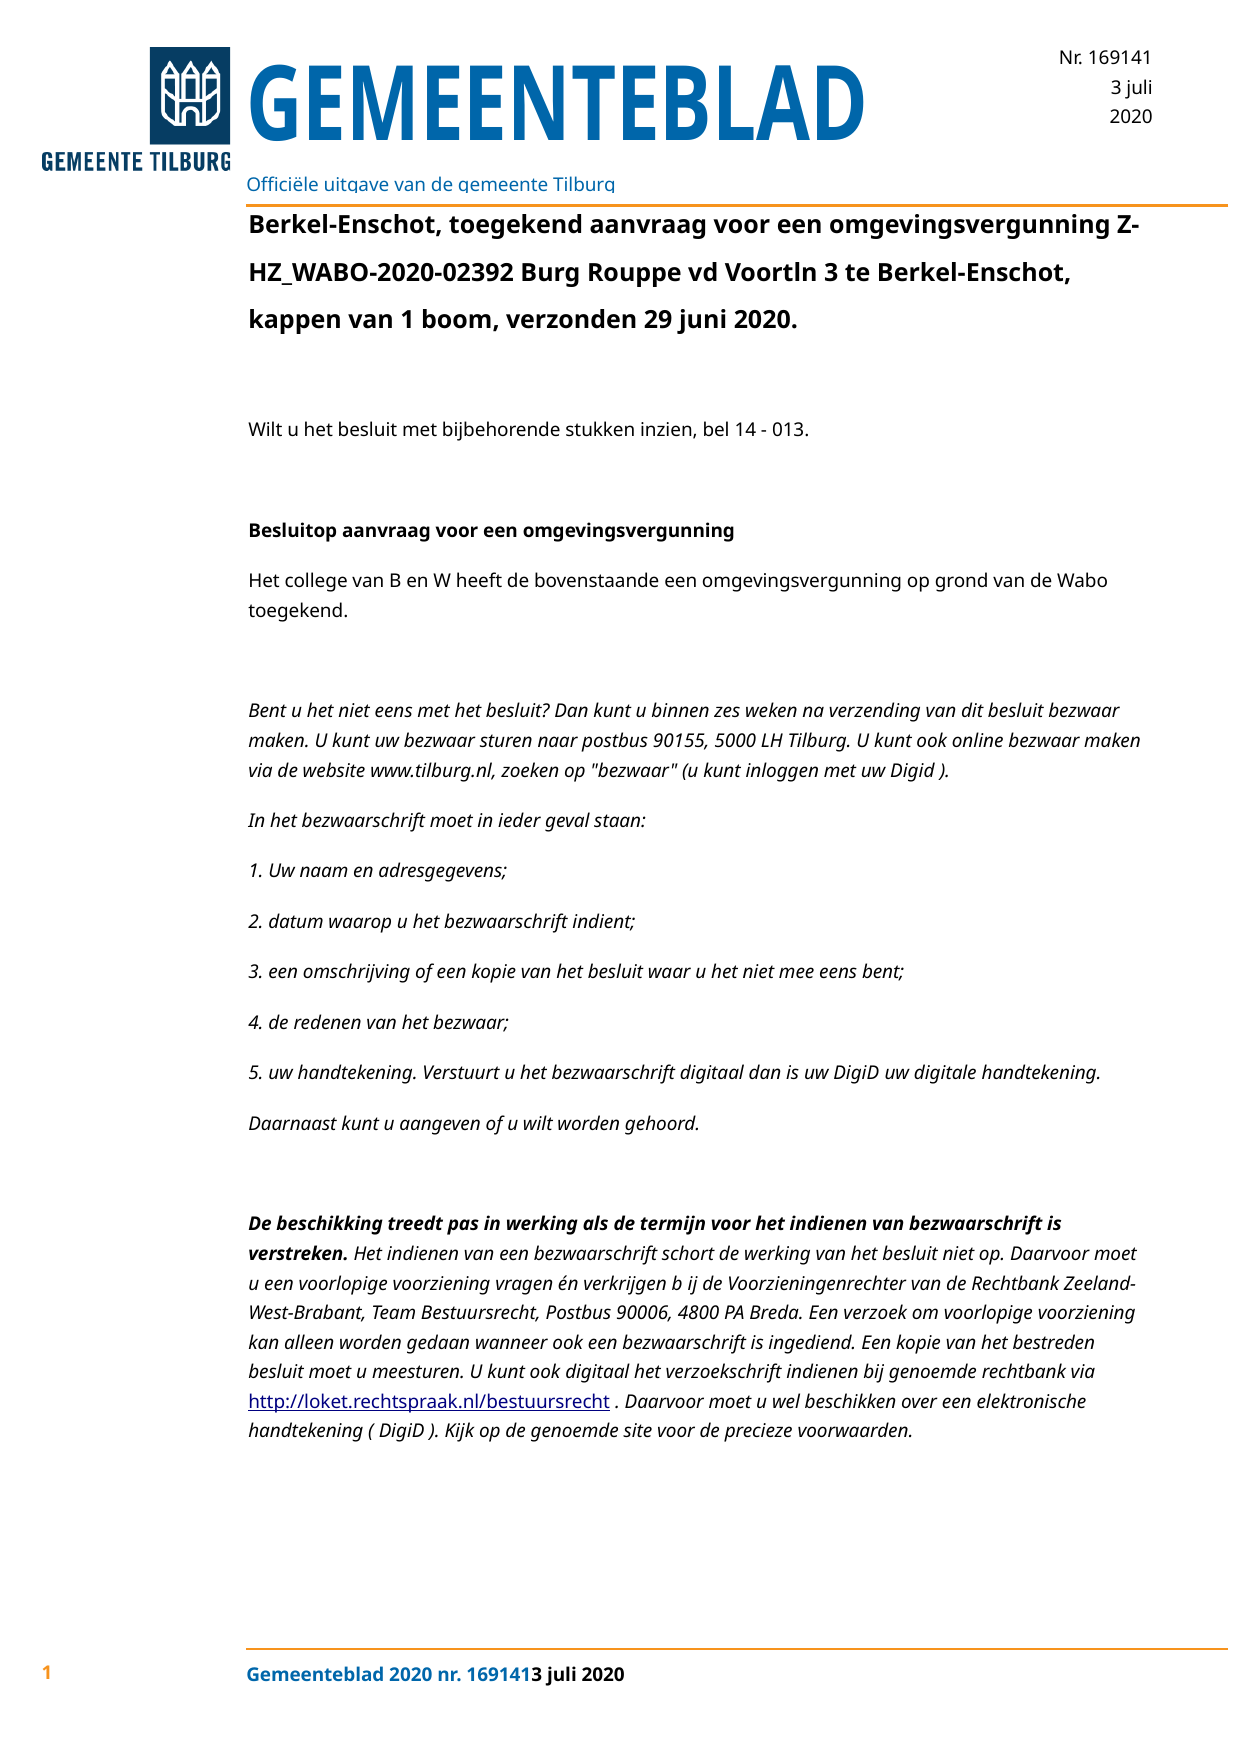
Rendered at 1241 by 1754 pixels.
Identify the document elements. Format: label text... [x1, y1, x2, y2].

text Bent u het niet eens met het besluit? Dan kunt u binnen zes weken na verzending van dit besluit bezwaar maken. U kunt uw bezwaar sturen naar postbus 90155, 5000 LH Tilburg. U kunt ook online bezwaar maken via de website www.tilburg.nl, zoeken op "bezwaar" (u kunt inloggen met uw Digid ). [248, 698, 1152, 782]
text Wilt u het besluit met bijbehorende stukken inzien, bel 14 - 013. [248, 416, 1152, 442]
text Het college van B en W heeft de bovenstaande een omgevingsvergunning op grond van de Wabo toegekend. [248, 567, 1152, 622]
text In het bezwaarschrift moet in ieder geval staan: [248, 807, 1152, 833]
text 2. datum waarop u het bezwaarschrift indient; [248, 908, 1152, 934]
text 4. de redenen van het bezwaar; [248, 1009, 1152, 1034]
text 1. Uw naam en adresgegevens; [248, 858, 1152, 883]
text De beschikking treedt pas in werking als de termijn voor het indienen van bezwaarschrift is verstreken. Het indienen van een bezwaarschrift schort de werking van het besluit niet op. Daarvoor moet u een voorlopige voorziening vragen én verkrijgen b ij de Voorzieningenrechter van de Rechtbank Zeeland-West-Brabant, Team Bestuursrecht, Postbus 90006, 4800 PA Breda. Een verzoek om voorlopige voorziening kan alleen worden gedaan wanneer ook een bezwaarschrift is ingediend. Een kopie van het bestreden besluit moet u meesturen. U kunt ook digitaal het verzoekschrift indienen bij genoemde rechtbank via http://loket.rechtspraak.nl/bestuursrecht . Daarvoor moet u wel beschikken over een elektronische handtekening ( DigiD ). Kijk op de genoemde site voor de precieze voorwaarden. [248, 1211, 1152, 1443]
text Daarnaast kunt u aangeven of u wilt worden gehoord. [248, 1110, 1152, 1135]
text 3. een omschrijving of een kopie van het besluit waar u het niet mee eens bent; [248, 958, 1152, 984]
text Besluitop aanvraag voor een omgevingsvergunning [248, 517, 1152, 542]
picture [41, 47, 231, 172]
text Berkel-Enschot, toegekend aanvraag voor een omgevingsvergunning Z-HZ_WABO-2020-02392 Burg Rouppe vd Voortln 3 te Berkel-Enschot, kappen van 1 boom, verzonden 29 juni 2020. [248, 207, 1152, 336]
text 5. uw handtekening. Verstuurt u het bezwaarschrift digitaal dan is uw DigiD uw digitale handtekening. [248, 1059, 1152, 1085]
